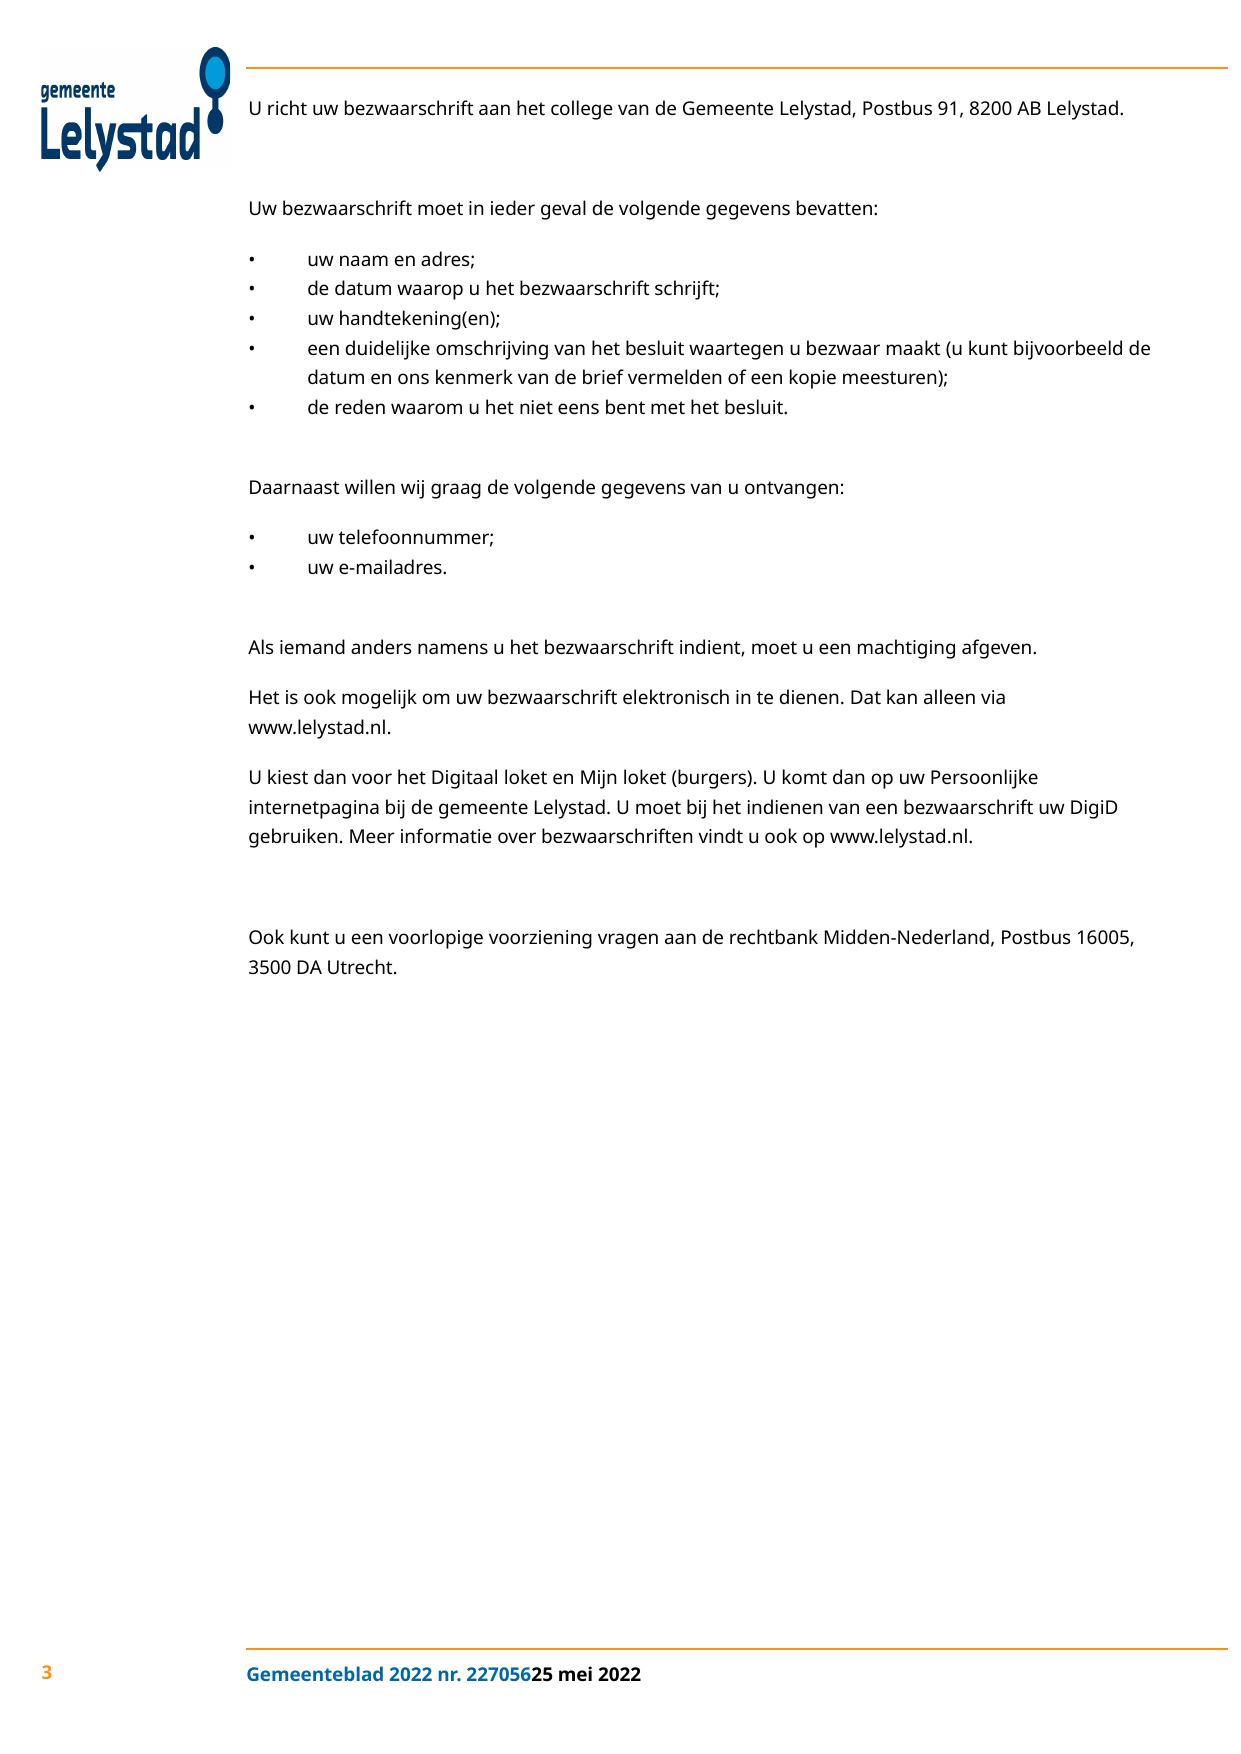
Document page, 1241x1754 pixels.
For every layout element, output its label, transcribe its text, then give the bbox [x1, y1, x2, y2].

text Daarnaast willen wij graag de volgende gegevens van u ontvangen: [248, 474, 1152, 500]
text Ook kunt u een voorlopige voorziening vragen aan de rechtbank Midden-Nederland, Postbus 16005, 3500 DA Utrecht. [248, 924, 1152, 980]
list de reden waarom u het niet eens bent met het besluit. [248, 394, 1152, 420]
list een duidelijke omschrijving van het besluit waartegen u bezwaar maakt (u kunt bijvoorbeeld de datum en ons kenmerk van de brief vermelden of een kopie meesturen); [248, 335, 1152, 390]
list uw handtekening(en); [248, 305, 1152, 331]
text U richt uw bezwaarschrift aan het college van de Gemeente Lelystad, Postbus 91, 8200 AB Lelystad. [248, 95, 1152, 121]
text Uw bezwaarschrift moet in ieder geval de volgende gegevens bevatten: [248, 196, 1152, 221]
text Als iemand anders namens u het bezwaarschrift indient, moet u een machtiging afgeven. [248, 634, 1152, 660]
text U kiest dan voor het Digitaal loket en Mijn loket (burgers). U komt dan op uw Persoonlijke internetpagina bij de gemeente Lelystad. U moet bij het indienen van een bezwaarschrift uw DigiD gebruiken. Meer informatie over bezwaarschriften vindt u ook op www.lelystad.nl. [248, 764, 1152, 849]
text Het is ook mogelijk om uw bezwaarschrift elektronisch in te dienen. Dat kan alleen via www.lelystad.nl. [248, 684, 1152, 740]
list uw e-mailadres. [248, 554, 1152, 580]
list uw telefoonnummer; [248, 524, 1152, 550]
list uw naam en adres; [248, 246, 1152, 272]
picture [41, 47, 231, 172]
list de datum waarop u het bezwaarschrift schrijft; [248, 276, 1152, 301]
